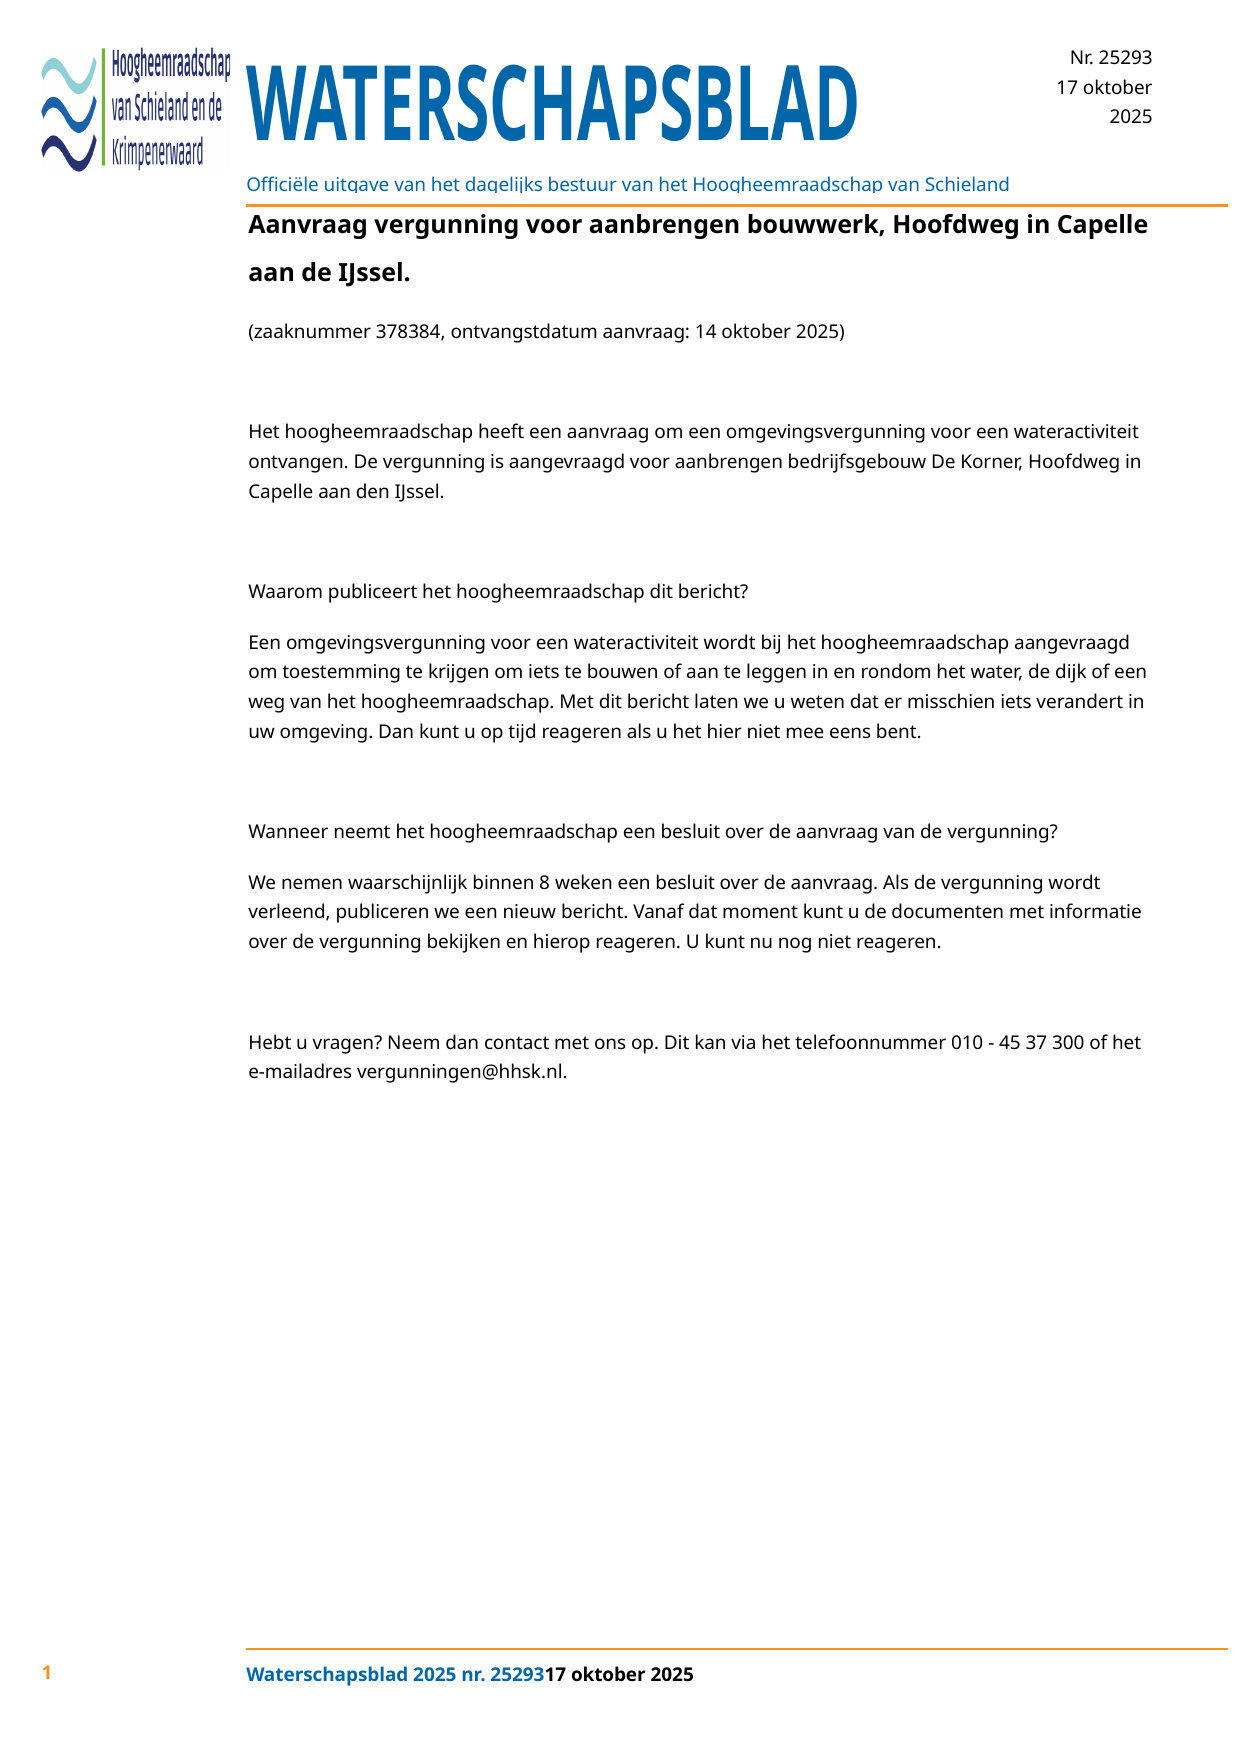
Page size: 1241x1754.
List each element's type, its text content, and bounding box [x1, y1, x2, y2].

text Wanneer neemt het hoogheemraadschap een besluit over de aanvraag van de vergunning? [248, 819, 1152, 844]
text Waarom publiceert het hoogheemraadschap dit bericht? [248, 579, 1152, 604]
text Een omgevingsvergunning voor een wateractiviteit wordt bij het hoogheemraadschap aangevraagd om toestemming te krijgen om iets te bouwen of aan te leggen in en rondom het water, de dijk of een weg van het hoogheemraadschap. Met dit bericht laten we u weten dat er misschien iets verandert in uw omgeving. Dan kunt u op tijd reageren als u het hier niet mee eens bent. [248, 629, 1152, 744]
text Aanvraag vergunning voor aanbrengen bouwwerk, Hoofdweg in Capelle aan de IJssel. [248, 207, 1152, 288]
text Het hoogheemraadschap heeft een aanvraag om een omgevingsvergunning voor een wateractiviteit ontvangen. De vergunning is aangevraagd voor aanbrengen bedrijfsgebouw De Korner, Hoofdweg in Capelle aan den IJssel. [248, 419, 1152, 504]
picture [41, 47, 231, 172]
text Hebt u vragen? Neem dan contact met ons op. Dit kan via het telefoonnummer 010 - 45 37 300 of het e-mailadres vergunningen@hhsk.nl. [248, 1029, 1152, 1084]
text (zaaknummer 378384, ontvangstdatum aanvraag: 14 oktober 2025) [248, 318, 1152, 344]
text We nemen waarschijnlijk binnen 8 weken een besluit over de aanvraag. Als de vergunning wordt verleend, publiceren we een nieuw bericht. Vanaf dat moment kunt u de documenten met informatie over de vergunning bekijken en hierop reageren. U kunt nu nog niet reageren. [248, 869, 1152, 954]
